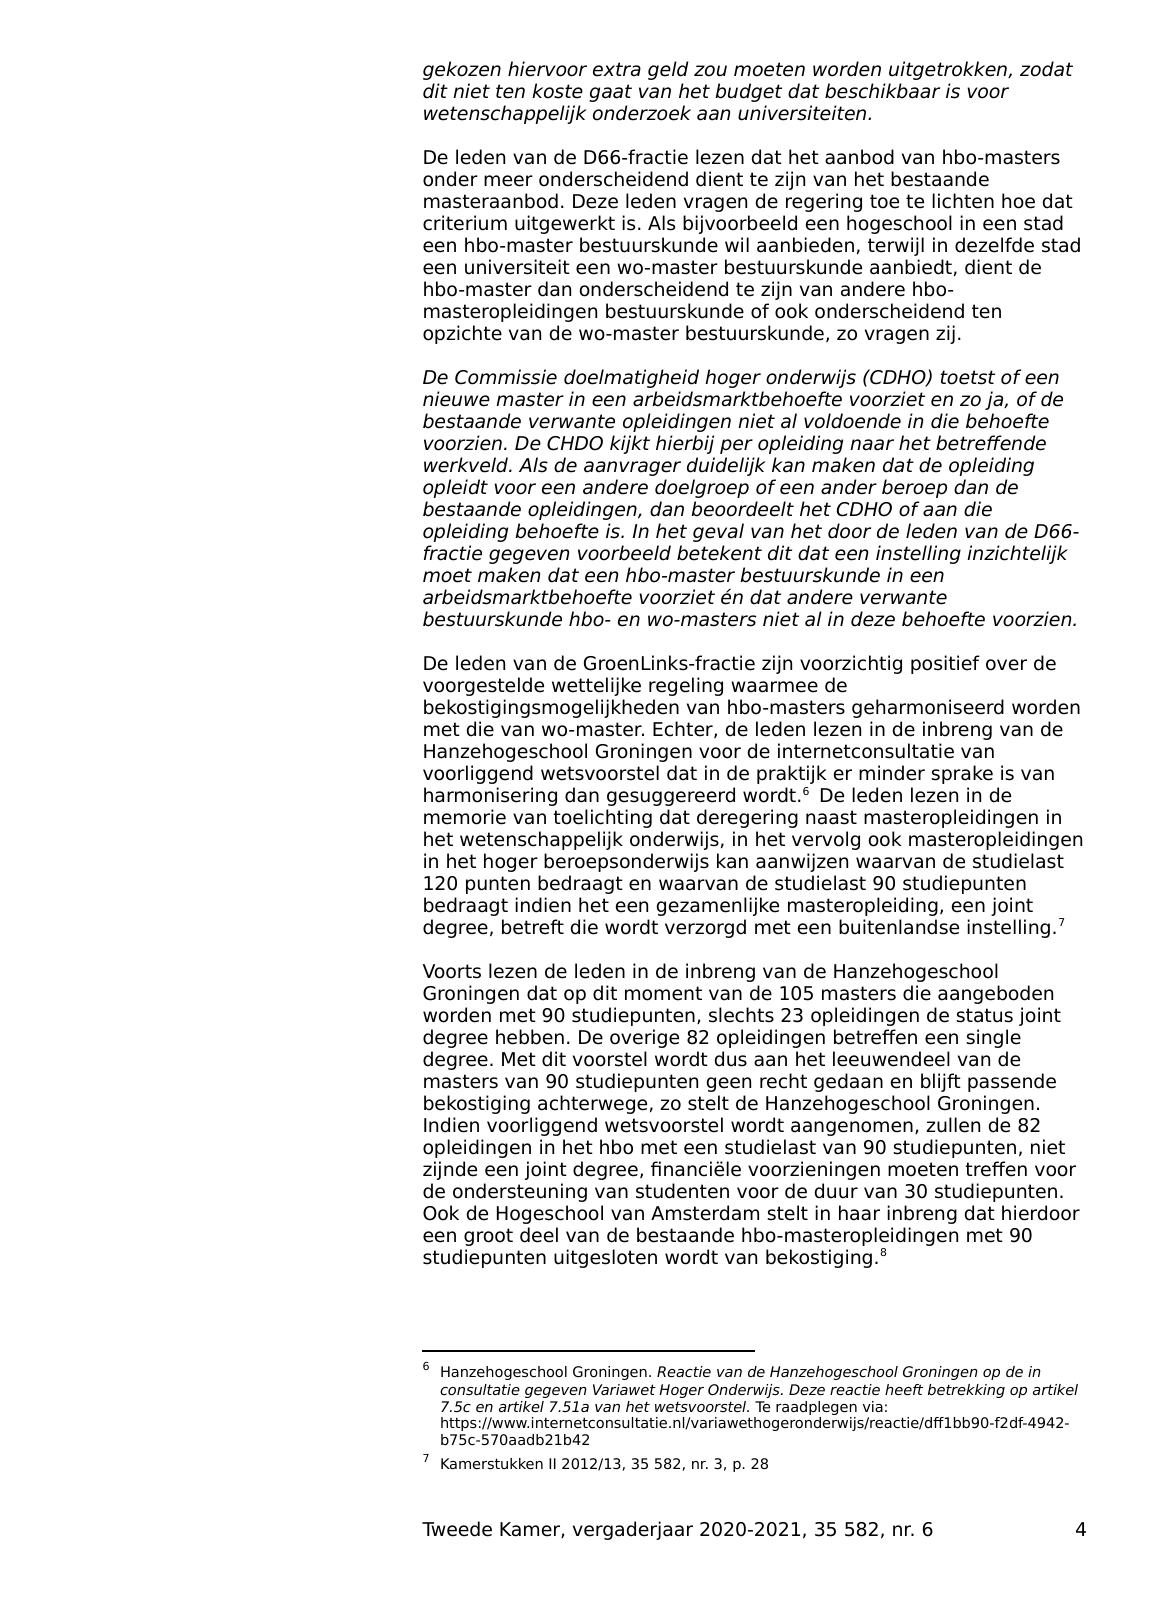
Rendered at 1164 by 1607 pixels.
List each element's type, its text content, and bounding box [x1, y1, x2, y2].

text gekozen hiervoor extra geld zou moeten worden uitgetrokken, zodat dit niet ten koste gaat van het budget dat beschikbaar is voor wetenschappelijk onderzoek aan universiteiten. [422, 59, 1087, 125]
text Voorts lezen de leden in de inbreng van de Hanzehogeschool Groningen dat op dit moment van de 105 masters die aangeboden worden met 90 studiepunten, slechts 23 opleidingen de status joint degree hebben. De overige 82 opleidingen betreffen een single degree. Met dit voorstel wordt dus aan het leeuwendeel van de masters van 90 studiepunten geen recht gedaan en blijft passende bekostiging achterwege, zo stelt de Hanzehogeschool Groningen. Indien voorliggend wetsvoorstel wordt aangenomen, zullen de 82 opleidingen in het hbo met een studielast van 90 studiepunten, niet zijnde een joint degree, financiële voorzieningen moeten treffen voor de ondersteuning van studenten voor de duur van 30 studiepunten. Ook de Hogeschool van Amsterdam stelt in haar inbreng dat hierdoor een groot deel van de bestaande hbo-masteropleidingen met 90 studiepunten uitgesloten wordt van bekostiging. [422, 961, 1087, 1269]
text De Commissie doelmatigheid hoger onderwijs (CDHO) toetst of een nieuwe master in een arbeidsmarktbehoefte voorziet en zo ja, of de bestaande verwante opleidingen niet al voldoende in die behoefte voorzien. De CHDO kijkt hierbij per opleiding naar het betreffende werkveld. Als de aanvrager duidelijk kan maken dat de opleiding opleidt voor een andere doelgroep of een ander beroep dan de bestaande opleidingen, dan beoordeelt het CDHO of aan die opleiding behoefte is. In het geval van het door de leden van de D66-fractie gegeven voorbeeld betekent dit dat een instelling inzichtelijk moet maken dat een hbo-master bestuurskunde in een arbeidsmarktbehoefte voorziet én dat andere verwante bestuurskunde hbo- en wo-masters niet al in deze behoefte voorzien. [422, 367, 1087, 631]
text Kamerstukken II 2012/13, 35 582, nr. 3, p. 28 [422, 1452, 1087, 1474]
text De leden van de GroenLinks-fractie zijn voorzichtig positief over de voorgestelde wettelijke regeling waarmee de bekostigingsmogelijkheden van hbo-masters geharmoniseerd worden met die van wo-master. Echter, de leden lezen in de inbreng van de Hanzehogeschool Groningen voor de internetconsultatie van voorliggend wetsvoorstel dat in de praktijk er minder sprake is van harmonisering dan gesuggereerd wordt. De leden lezen in de memorie van toelichting dat deregering naast masteropleidingen in het wetenschappelijk onderwijs, in het vervolg ook masteropleidingen in het hoger beroepsonderwijs kan aanwijzen waarvan de studielast 120 punten bedraagt en waarvan de studielast 90 studiepunten bedraagt indien het een gezamenlijke masteropleiding, een joint degree, betreft die wordt verzorgd met een buitenlandse instelling. [422, 653, 1087, 939]
text Hanzehogeschool Groningen. Reactie van de Hanzehogeschool Groningen op de in consultatie gegeven Variawet Hoger Onderwijs. Deze reactie heeft betrekking op artikel 7.5c en artikel 7.51a van het wetsvoorstel. Te raadplegen via: https://www.internetconsultatie.nl/variawethogeronderwijs/reactie/dff1bb90-f2df-4942-b75c-570aadb21b42 [422, 1360, 1087, 1449]
text De leden van de D66-fractie lezen dat het aanbod van hbo-masters onder meer onderscheidend dient te zijn van het bestaande masteraanbod. Deze leden vragen de regering toe te lichten hoe dat criterium uitgewerkt is. Als bijvoorbeeld een hogeschool in een stad een hbo-master bestuurskunde wil aanbieden, terwijl in dezelfde stad een universiteit een wo-master bestuurskunde aanbiedt, dient de hbo-master dan onderscheidend te zijn van andere hbo-masteropleidingen bestuurskunde of ook onderscheidend ten opzichte van de wo-master bestuurskunde, zo vragen zij. [422, 147, 1087, 345]
